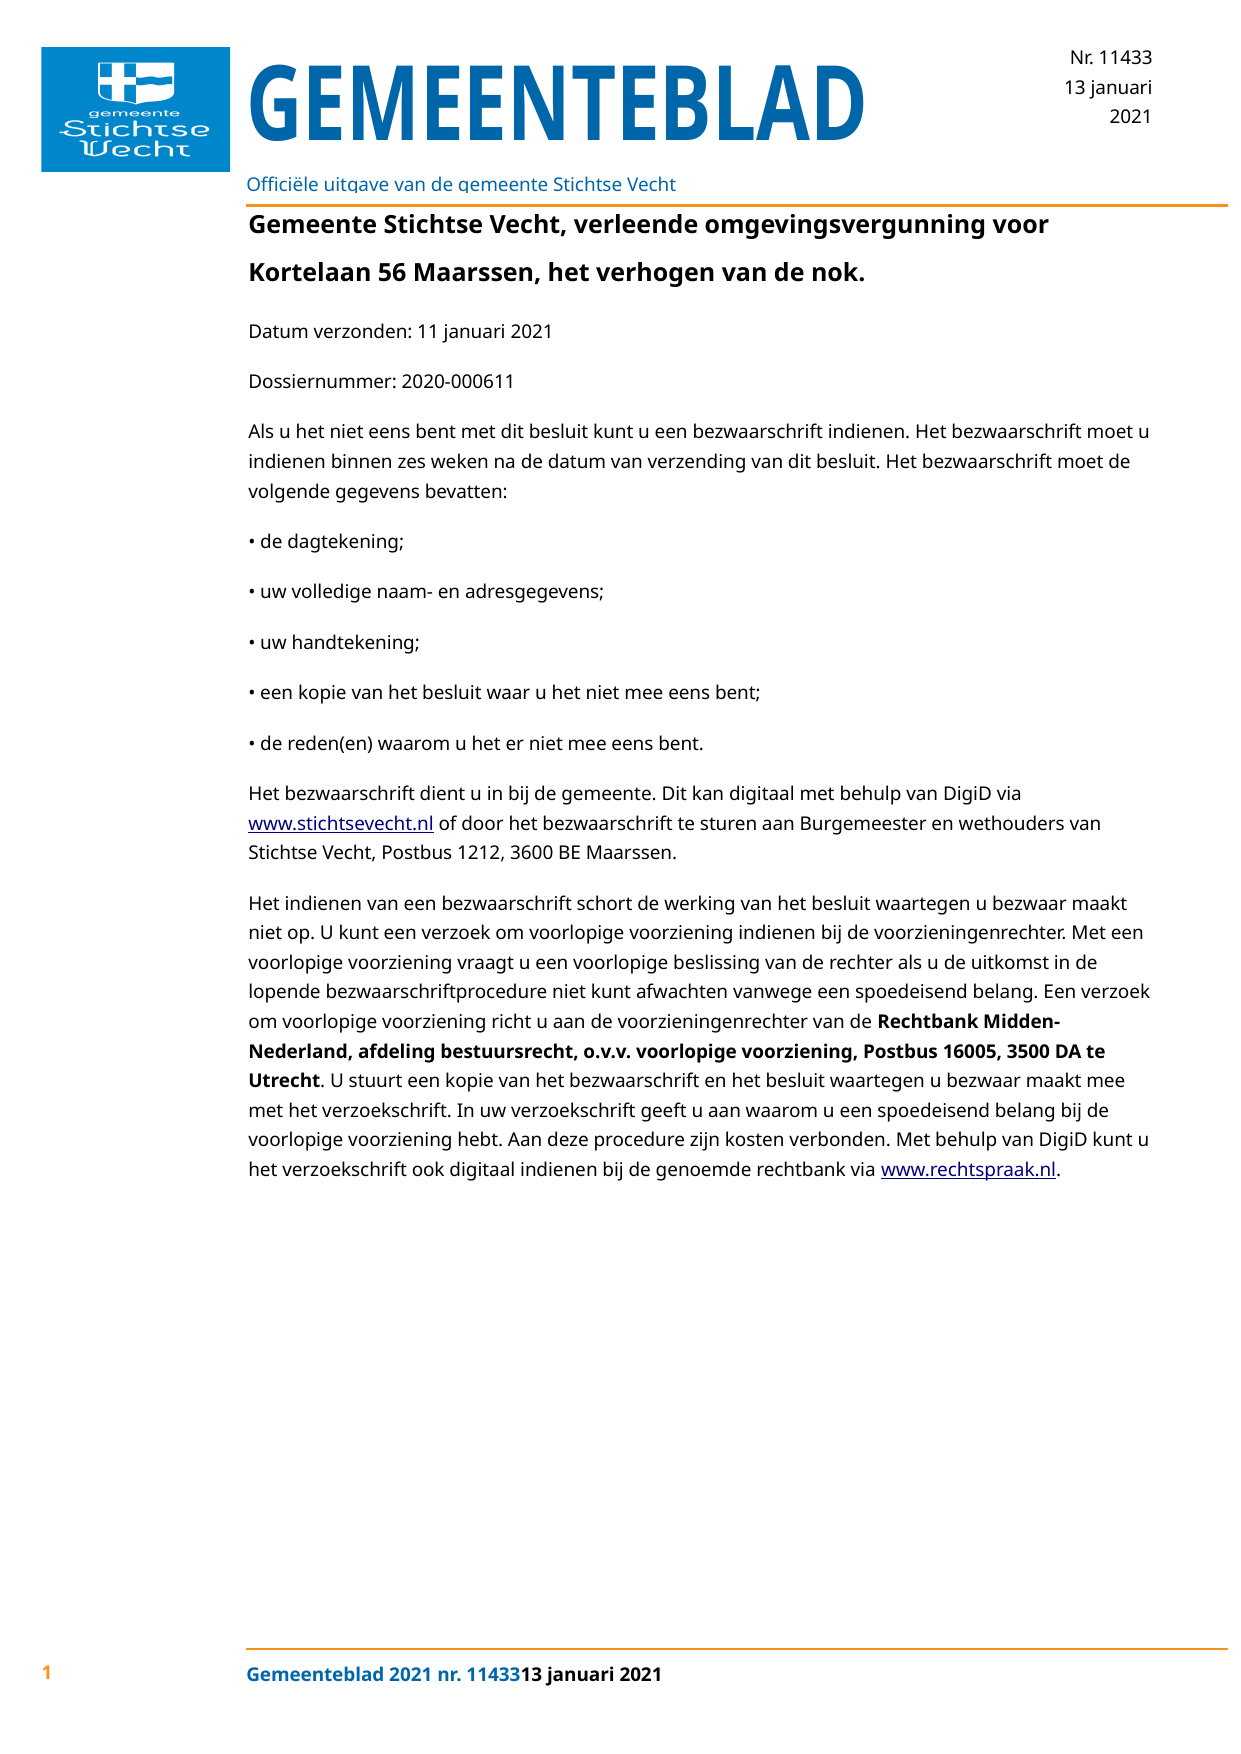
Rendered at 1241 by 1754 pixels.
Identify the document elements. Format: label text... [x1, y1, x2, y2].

picture [137, 63, 174, 103]
text Dossiernummer: 2020-000611 [248, 368, 1152, 394]
text • de reden(en) waarom u het er niet mee eens bent. [248, 730, 1152, 756]
text • uw volledige naam- en adresgegevens; [248, 579, 1152, 604]
text Gemeente Stichtse Vecht, verleende omgevingsvergunning voor Kortelaan 56 Maarssen, het verhogen van de nok. [248, 207, 1152, 288]
text Datum verzonden: 11 januari 2021 [248, 318, 1152, 344]
text • de dagtekening; [248, 528, 1152, 554]
text • uw handtekening; [248, 629, 1152, 655]
text Als u het niet eens bent met dit besluit kunt u een bezwaarschrift indienen. Het bezwaarschrift moet u indienen binnen zes weken na de datum van verzending van dit besluit. Het bezwaarschrift moet de volgende gegevens bevatten: [248, 419, 1152, 504]
text Het indienen van een bezwaarschrift schort de werking van het besluit waartegen u bezwaar maakt niet op. U kunt een verzoek om voorlopige voorziening indienen bij de voorzieningenrechter. Met een voorlopige voorziening vraagt u een voorlopige beslissing van de rechter als u de uitkomst in de lopende bezwaarschriftprocedure niet kunt afwachten vanwege een spoedeisend belang. Een verzoek om voorlopige voorziening richt u aan de voorzieningenrechter van de Rechtbank Midden-Nederland, afdeling bestuursrecht, o.v.v. voorlopige voorziening, Postbus 16005, 3500 DA te Utrecht. U stuurt een kopie van het bezwaarschrift en het besluit waartegen u bezwaar maakt mee met het verzoekschrift. In uw verzoekschrift geeft u aan waarom u een spoedeisend belang bij de voorlopige voorziening hebt. Aan deze procedure zijn kosten verbonden. Met behulp van DigiD kunt u het verzoekschrift ook digitaal indienen bij de genoemde rechtbank via www.rechtspraak.nl. [248, 890, 1152, 1182]
text Het bezwaarschrift dient u in bij de gemeente. Dit kan digitaal met behulp van DigiD via www.stichtsevecht.nl of door het bezwaarschrift te sturen aan Burgemeester en wethouders van Stichtse Vecht, Postbus 1212, 3600 BE Maarssen. [248, 780, 1152, 865]
picture [99, 63, 135, 101]
text • een kopie van het besluit waar u het niet mee eens bent; [248, 679, 1152, 705]
